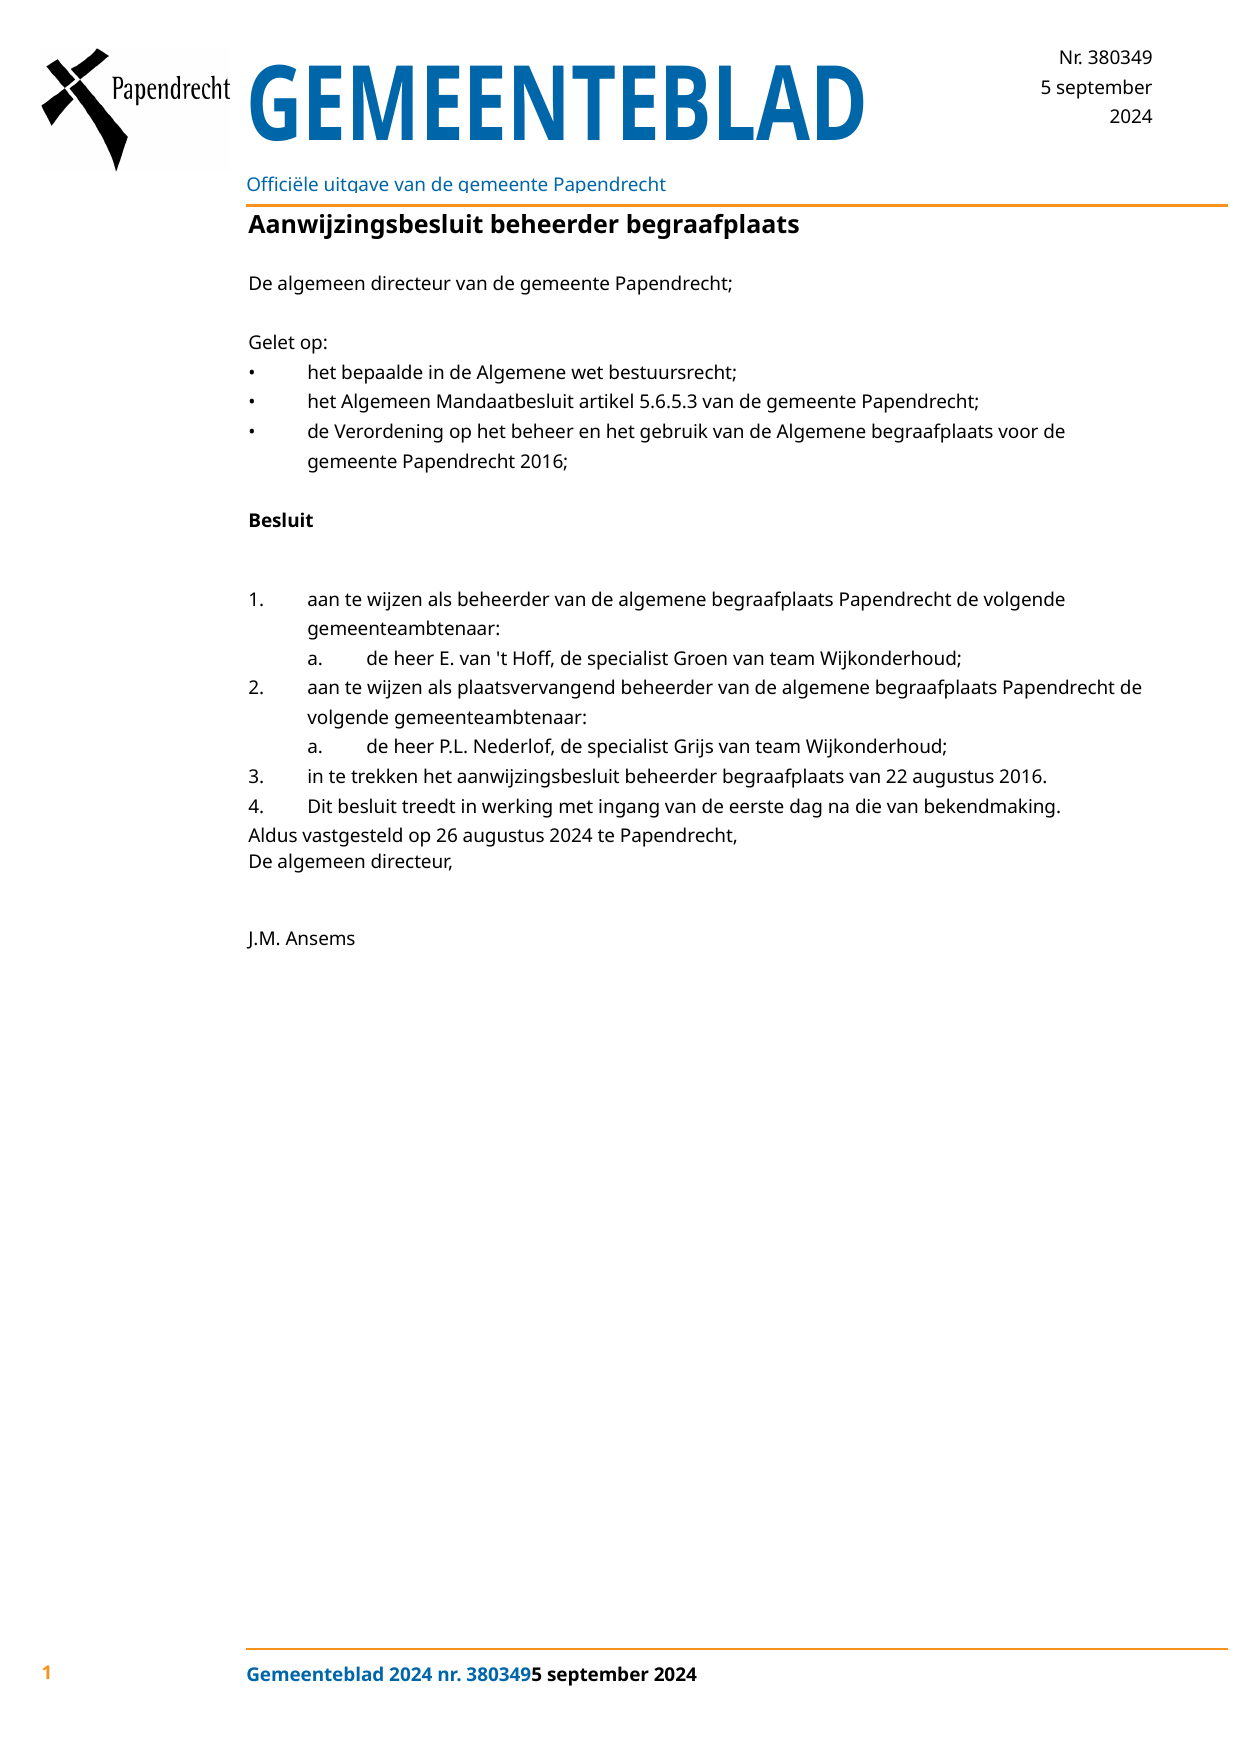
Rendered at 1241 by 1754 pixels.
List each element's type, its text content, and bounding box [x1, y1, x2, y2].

list het bepaalde in de Algemene wet bestuursrecht; [248, 359, 1152, 385]
list aan te wijzen als plaatsvervangend beheerder van de algemene begraafplaats Papendrecht de volgende gemeenteambtenaar: [248, 674, 1152, 730]
picture [41, 47, 231, 172]
list het Algemeen Mandaatbesluit artikel 5.6.5.3 van de gemeente Papendrecht; [248, 389, 1152, 414]
text Aldus vastgesteld op 26 augustus 2024 te Papendrecht, [248, 822, 1152, 848]
list de heer P.L. Nederlof, de specialist Grijs van team Wijkonderhoud; [307, 734, 1152, 759]
list de heer E. van 't Hoff, de specialist Groen van team Wijkonderhoud; [307, 645, 1152, 671]
list de Verordening op het beheer en het gebruik van de Algemene begraafplaats voor de gemeente Papendrecht 2016; [248, 418, 1152, 473]
list aan te wijzen als beheerder van de algemene begraafplaats Papendrecht de volgende gemeenteambtenaar: [248, 586, 1152, 641]
text De algemeen directeur, [248, 848, 1152, 874]
list Dit besluit treedt in werking met ingang van de eerste dag na die van bekendmaking. [248, 793, 1152, 819]
list in te trekken het aanwijzingsbesluit beheerder begraafplaats van 22 augustus 2016. [248, 763, 1152, 789]
text J.M. Ansems [248, 925, 1152, 951]
text Besluit [248, 507, 1152, 533]
text De algemeen directeur van de gemeente Papendrecht; [248, 270, 1152, 296]
text Aanwijzingsbesluit beheerder begraafplaats [248, 207, 1152, 241]
text Gelet op: [248, 329, 1152, 355]
